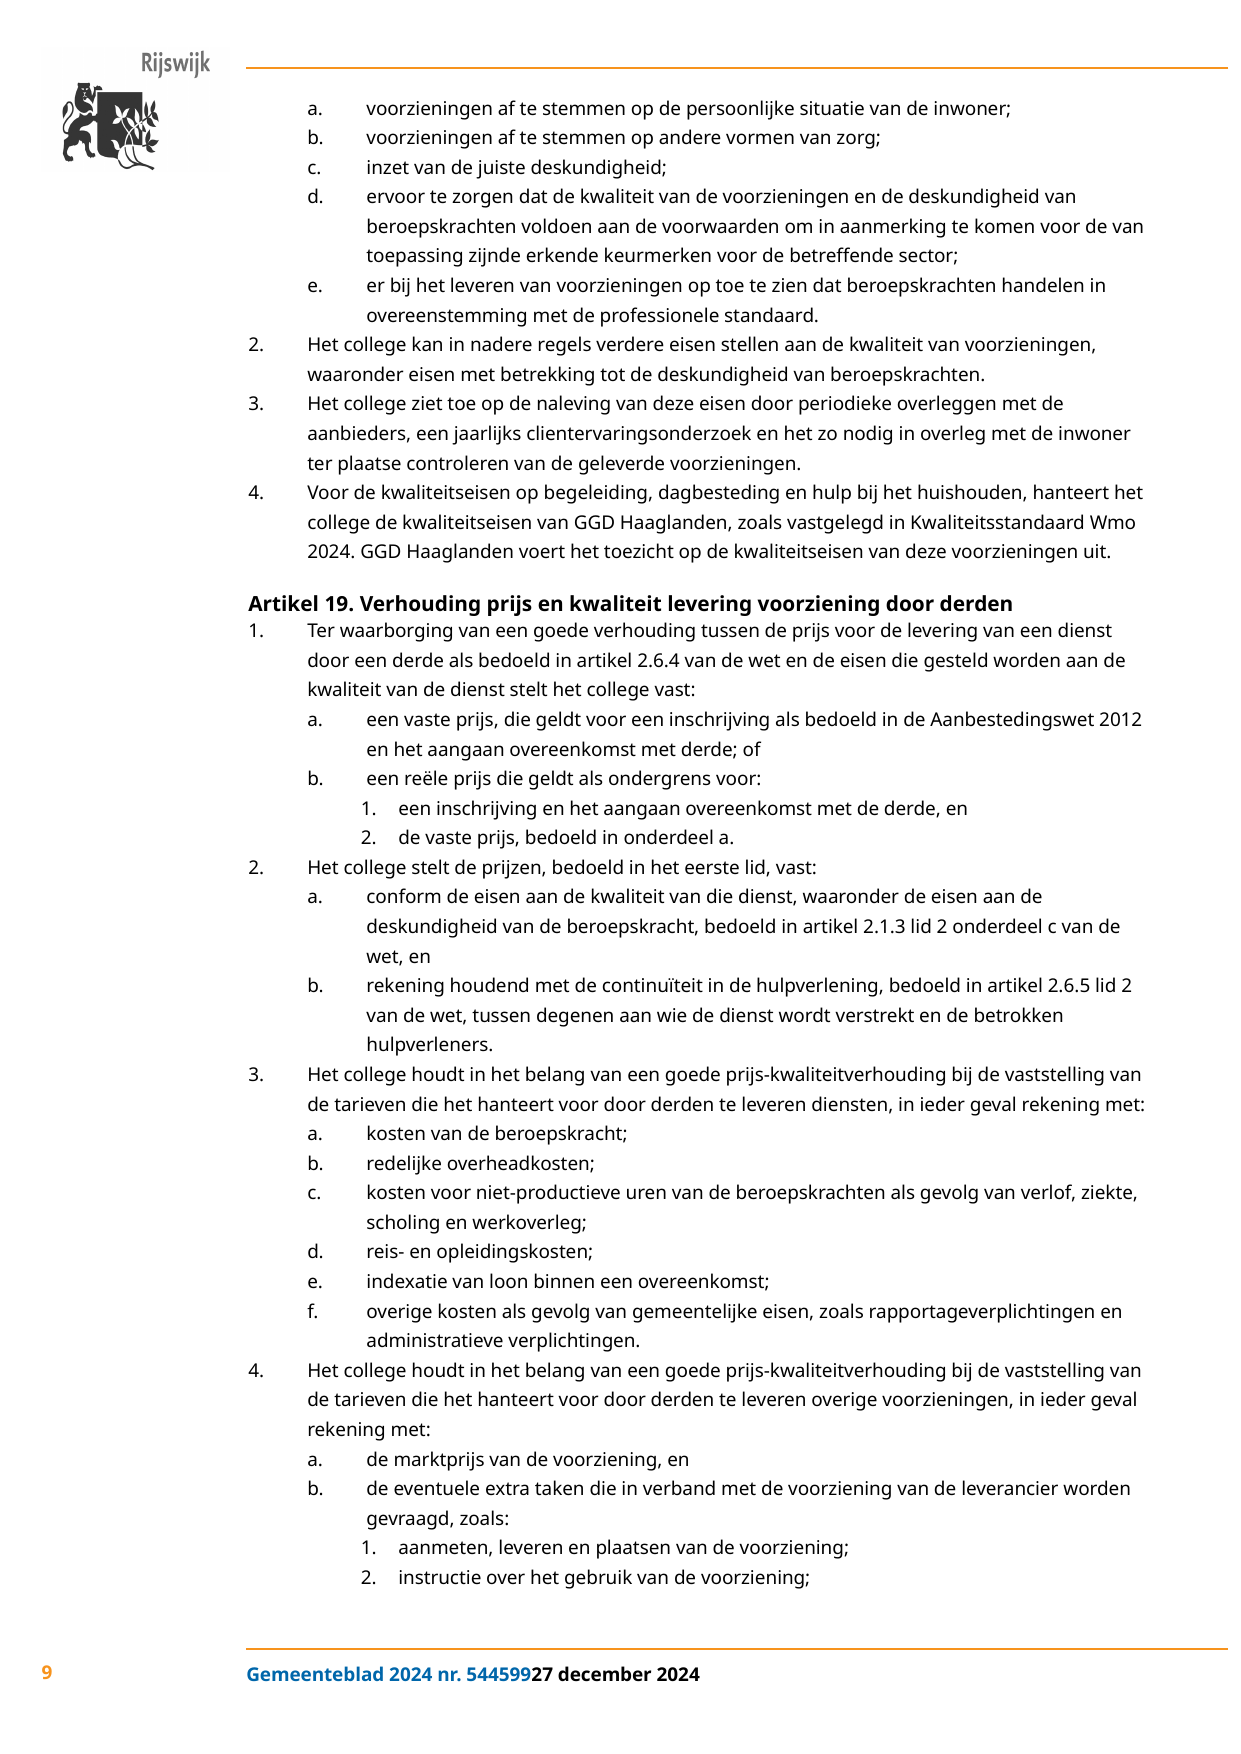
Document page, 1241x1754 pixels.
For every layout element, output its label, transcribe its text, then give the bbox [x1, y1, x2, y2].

list conform de eisen aan de kwaliteit van die dienst, waaronder de eisen aan de deskundigheid van de beroepskracht, bedoeld in artikel 2.1.3 lid 2 onderdeel c van de wet, en [307, 884, 1152, 968]
list Het college stelt de prijzen, bedoeld in het eerste lid, vast: [248, 854, 1152, 880]
list Het college kan in nadere regels verdere eisen stellen aan de kwaliteit van voorzieningen, waaronder eisen met betrekking tot de deskundigheid van beroepskrachten. [248, 331, 1152, 387]
list redelijke overheadkosten; [307, 1150, 1152, 1176]
list indexatie van loon binnen een overeenkomst; [307, 1268, 1152, 1294]
list de marktprijs van de voorziening, en [307, 1446, 1152, 1471]
picture [41, 47, 231, 172]
list de vaste prijs, bedoeld in onderdeel a. [361, 824, 1152, 850]
list Het college houdt in het belang van een goede prijs-kwaliteitverhouding bij de vaststelling van de tarieven die het hanteert voor door derden te leveren diensten, in ieder geval rekening met: [248, 1061, 1152, 1116]
list voorzieningen af te stemmen op de persoonlijke situatie van de inwoner; [307, 95, 1152, 121]
list aanmeten, leveren en plaatsen van de voorziening; [361, 1534, 1152, 1560]
list rekening houdend met de continuïteit in de hulpverlening, bedoeld in artikel 2.6.5 lid 2 van de wet, tussen degenen aan wie de dienst wordt verstrekt en de betrokken hulpverleners. [307, 972, 1152, 1057]
text Artikel 19. Verhouding prijs en kwaliteit levering voorziening door derden [248, 589, 1152, 617]
list een reële prijs die geldt als ondergrens voor: [307, 765, 1152, 791]
list voorzieningen af te stemmen op andere vormen van zorg; [307, 124, 1152, 150]
list ervoor te zorgen dat de kwaliteit van de voorzieningen en de deskundigheid van beroepskrachten voldoen aan de voorwaarden om in aanmerking te komen voor de van toepassing zijnde erkende keurmerken voor de betreffende sector; [307, 183, 1152, 268]
list een vaste prijs, die geldt voor een inschrijving als bedoeld in de Aanbestedingswet 2012 en het aangaan overeenkomst met derde; of [307, 706, 1152, 761]
list overige kosten als gevolg van gemeentelijke eisen, zoals rapportageverplichtingen en administratieve verplichtingen. [307, 1298, 1152, 1353]
list kosten voor niet-productieve uren van de beroepskrachten als gevolg van verlof, ziekte, scholing en werkoverleg; [307, 1179, 1152, 1235]
list instructie over het gebruik van de voorziening; [361, 1564, 1152, 1590]
list Het college ziet toe op de naleving van deze eisen door periodieke overleggen met de aanbieders, een jaarlijks clientervaringsonderzoek en het zo nodig in overleg met de inwoner ter plaatse controleren van de geleverde voorzieningen. [248, 391, 1152, 476]
list kosten van de beroepskracht; [307, 1120, 1152, 1146]
list Ter waarborging van een goede verhouding tussen de prijs voor de levering van een dienst door een derde als bedoeld in artikel 2.6.4 van de wet en de eisen die gesteld worden aan de kwaliteit van de dienst stelt het college vast: [248, 617, 1152, 702]
list de eventuele extra taken die in verband met de voorziening van de leverancier worden gevraagd, zoals: [307, 1475, 1152, 1531]
list inzet van de juiste deskundigheid; [307, 154, 1152, 180]
list er bij het leveren van voorzieningen op toe te zien dat beroepskrachten handelen in overeenstemming met de professionele standaard. [307, 272, 1152, 328]
list Voor de kwaliteitseisen op begeleiding, dagbesteding en hulp bij het huishouden, hanteert het college de kwaliteitseisen van GGD Haaglanden, zoals vastgelegd in Kwaliteitsstandaard Wmo 2024. GGD Haaglanden voert het toezicht op de kwaliteitseisen van deze voorzieningen uit. [248, 479, 1152, 564]
list Het college houdt in het belang van een goede prijs-kwaliteitverhouding bij de vaststelling van de tarieven die het hanteert voor door derden te leveren overige voorzieningen, in ieder geval rekening met: [248, 1357, 1152, 1442]
list reis- en opleidingskosten; [307, 1239, 1152, 1264]
list een inschrijving en het aangaan overeenkomst met de derde, en [361, 795, 1152, 821]
